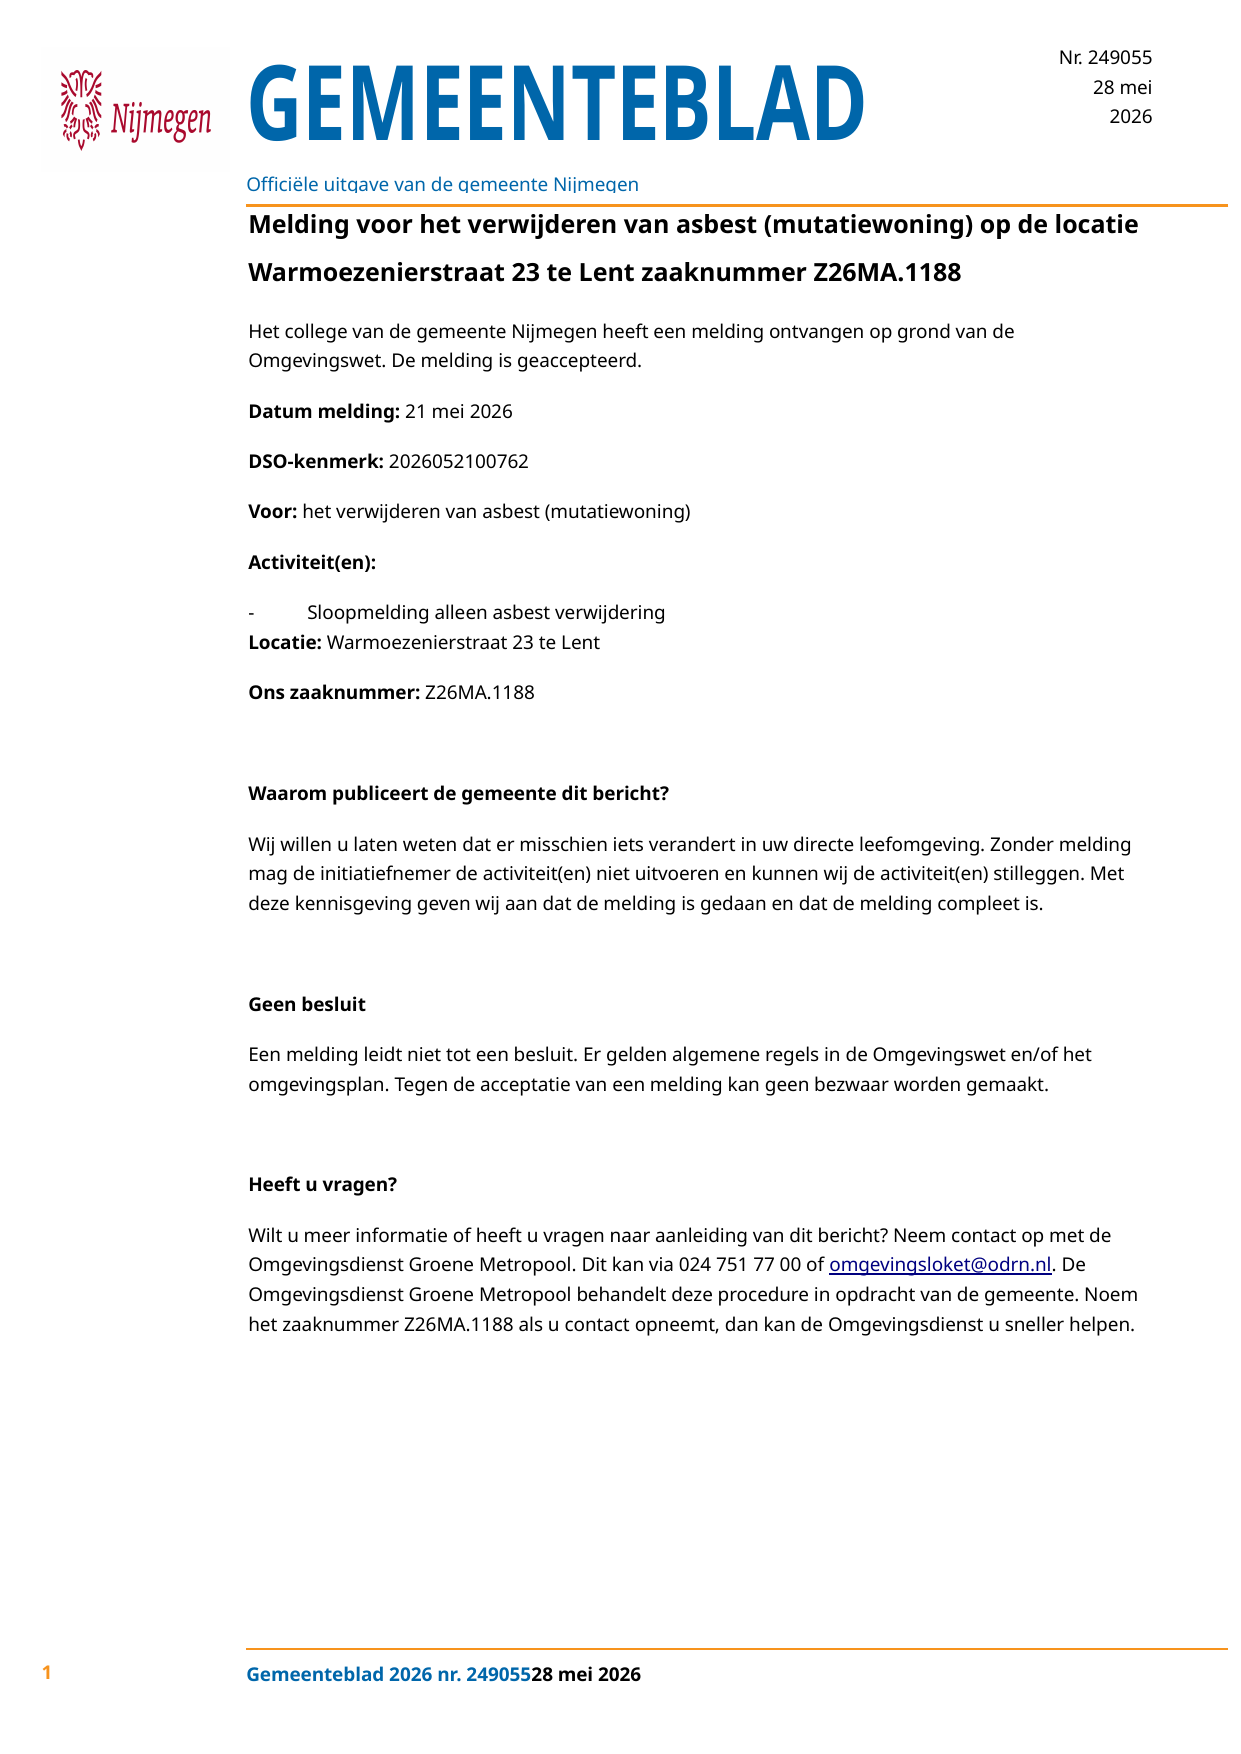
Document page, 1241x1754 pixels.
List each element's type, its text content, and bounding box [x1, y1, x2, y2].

text Heeft u vragen? [248, 1172, 1152, 1197]
text Voor: het verwijderen van asbest (mutatiewoning) [248, 499, 1152, 524]
text Wilt u meer informatie of heeft u vragen naar aanleiding van dit bericht? Neem contact op met de Omgevingsdienst Groene Metropool. Dit kan via 024 751 77 00 of omgevingsloket@odrn.nl. De Omgevingsdienst Groene Metropool behandelt deze procedure in opdracht van de gemeente. Noem het zaaknummer Z26MA.1188 als u contact opneemt, dan kan de Omgevingsdienst u sneller helpen. [248, 1222, 1152, 1337]
text Activiteit(en): [248, 549, 1152, 575]
text DSO-kenmerk: 2026052100762 [248, 448, 1152, 474]
text Wij willen u laten weten dat er misschien iets verandert in uw directe leefomgeving. Zonder melding mag de initiatiefnemer de activiteit(en) niet uitvoeren en kunnen wij de activiteit(en) stilleggen. Met deze kennisgeving geven wij aan dat de melding is gedaan en dat de melding compleet is. [248, 831, 1152, 916]
text Locatie: Warmoezenierstraat 23 te Lent [248, 629, 1152, 655]
text Geen besluit [248, 991, 1152, 1017]
text Datum melding: 21 mei 2026 [248, 398, 1152, 424]
text Een melding leidt niet tot een besluit. Er gelden algemene regels in de Omgevingswet en/of het omgevingsplan. Tegen de acceptatie van een melding kan geen bezwaar worden gemaakt. [248, 1041, 1152, 1097]
text Waarom publiceert de gemeente dit bericht? [248, 780, 1152, 806]
list Sloopmelding alleen asbest verwijdering [248, 599, 1152, 625]
text Melding voor het verwijderen van asbest (mutatiewoning) op de locatie Warmoezenierstraat 23 te Lent zaaknummer Z26MA.1188 [248, 207, 1152, 288]
text Ons zaaknummer: Z26MA.1188 [248, 679, 1152, 705]
picture [41, 47, 231, 172]
text Het college van de gemeente Nijmegen heeft een melding ontvangen op grond van de Omgevingswet. De melding is geaccepteerd. [248, 318, 1152, 373]
